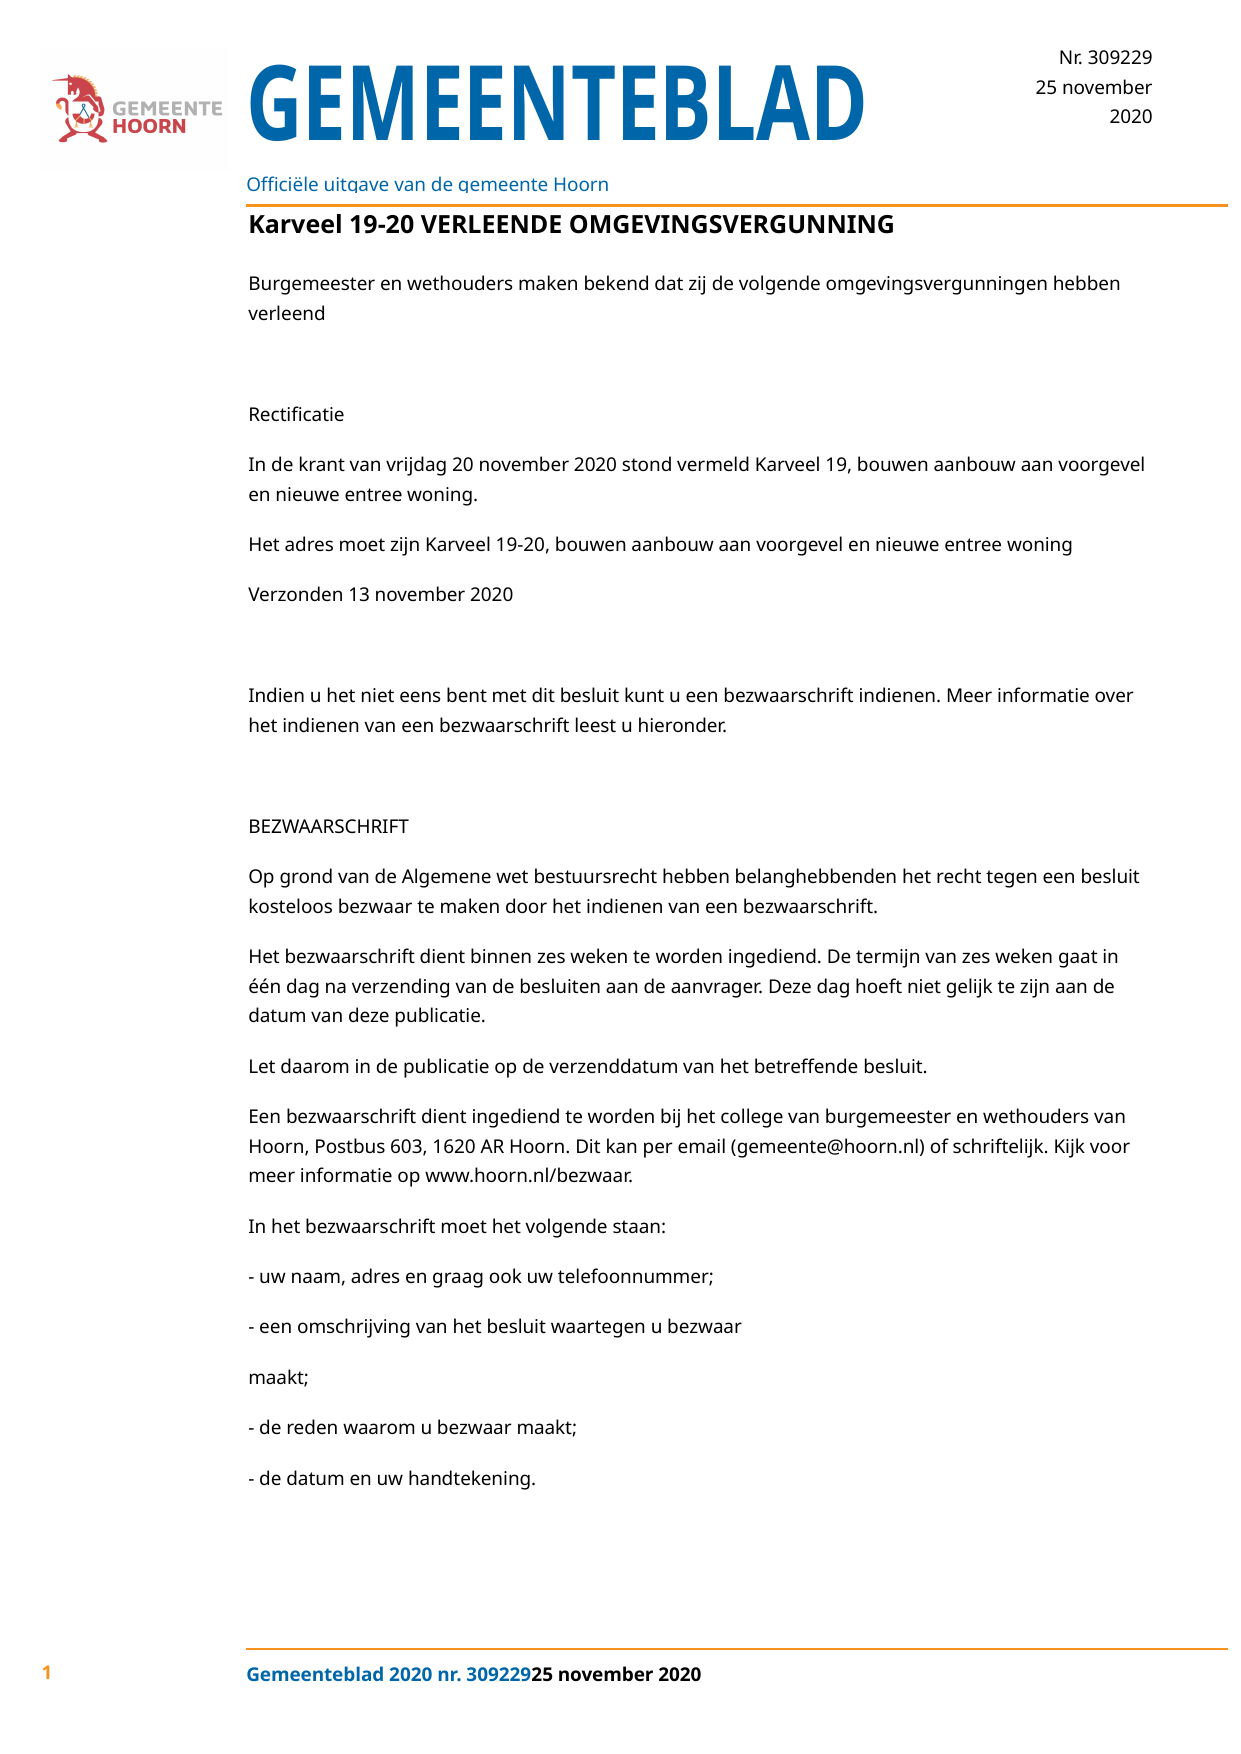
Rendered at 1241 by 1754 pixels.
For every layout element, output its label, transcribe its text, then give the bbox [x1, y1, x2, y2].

text Indien u het niet eens bent met dit besluit kunt u een bezwaarschrift indienen. Meer informatie over het indienen van een bezwaarschrift leest u hieronder. [248, 682, 1152, 738]
picture [41, 47, 231, 172]
text In de krant van vrijdag 20 november 2020 stond vermeld Karveel 19, bouwen aanbouw aan voorgevel en nieuwe entree woning. [248, 451, 1152, 506]
text Burgemeester en wethouders maken bekend dat zij de volgende omgevingsvergunningen hebben verleend [248, 270, 1152, 326]
text - de datum en uw handtekening. [248, 1465, 1152, 1491]
text Rectificatie [248, 401, 1152, 426]
text Het bezwaarschrift dient binnen zes weken te worden ingediend. De termijn van zes weken gaat in één dag na verzending van de besluiten aan de aanvrager. Deze dag hoeft niet gelijk te zijn aan de datum van deze publicatie. [248, 943, 1152, 1028]
text - een omschrijving van het besluit waartegen u bezwaar [248, 1314, 1152, 1339]
text Het adres moet zijn Karveel 19-20, bouwen aanbouw aan voorgevel en nieuwe entree woning [248, 531, 1152, 557]
text In het bezwaarschrift moet het volgende staan: [248, 1213, 1152, 1238]
text - de reden waarom u bezwaar maakt; [248, 1414, 1152, 1440]
text Karveel 19-20 VERLEENDE OMGEVINGSVERGUNNING [248, 207, 1152, 241]
text maakt; [248, 1364, 1152, 1390]
text Verzonden 13 november 2020 [248, 582, 1152, 607]
text BEZWAARSCHRIFT [248, 813, 1152, 838]
text Een bezwaarschrift dient ingediend te worden bij het college van burgemeester en wethouders van Hoorn, Postbus 603, 1620 AR Hoorn. Dit kan per email (gemeente@hoorn.nl) of schriftelijk. Kijk voor meer informatie op www.hoorn.nl/bezwaar. [248, 1103, 1152, 1188]
text - uw naam, adres en graag ook uw telefoonnummer; [248, 1263, 1152, 1289]
text Let daarom in de publicatie op de verzenddatum van het betreffende besluit. [248, 1053, 1152, 1078]
text Op grond van de Algemene wet bestuursrecht hebben belanghebbenden het recht tegen een besluit kosteloos bezwaar te maken door het indienen van een bezwaarschrift. [248, 863, 1152, 918]
